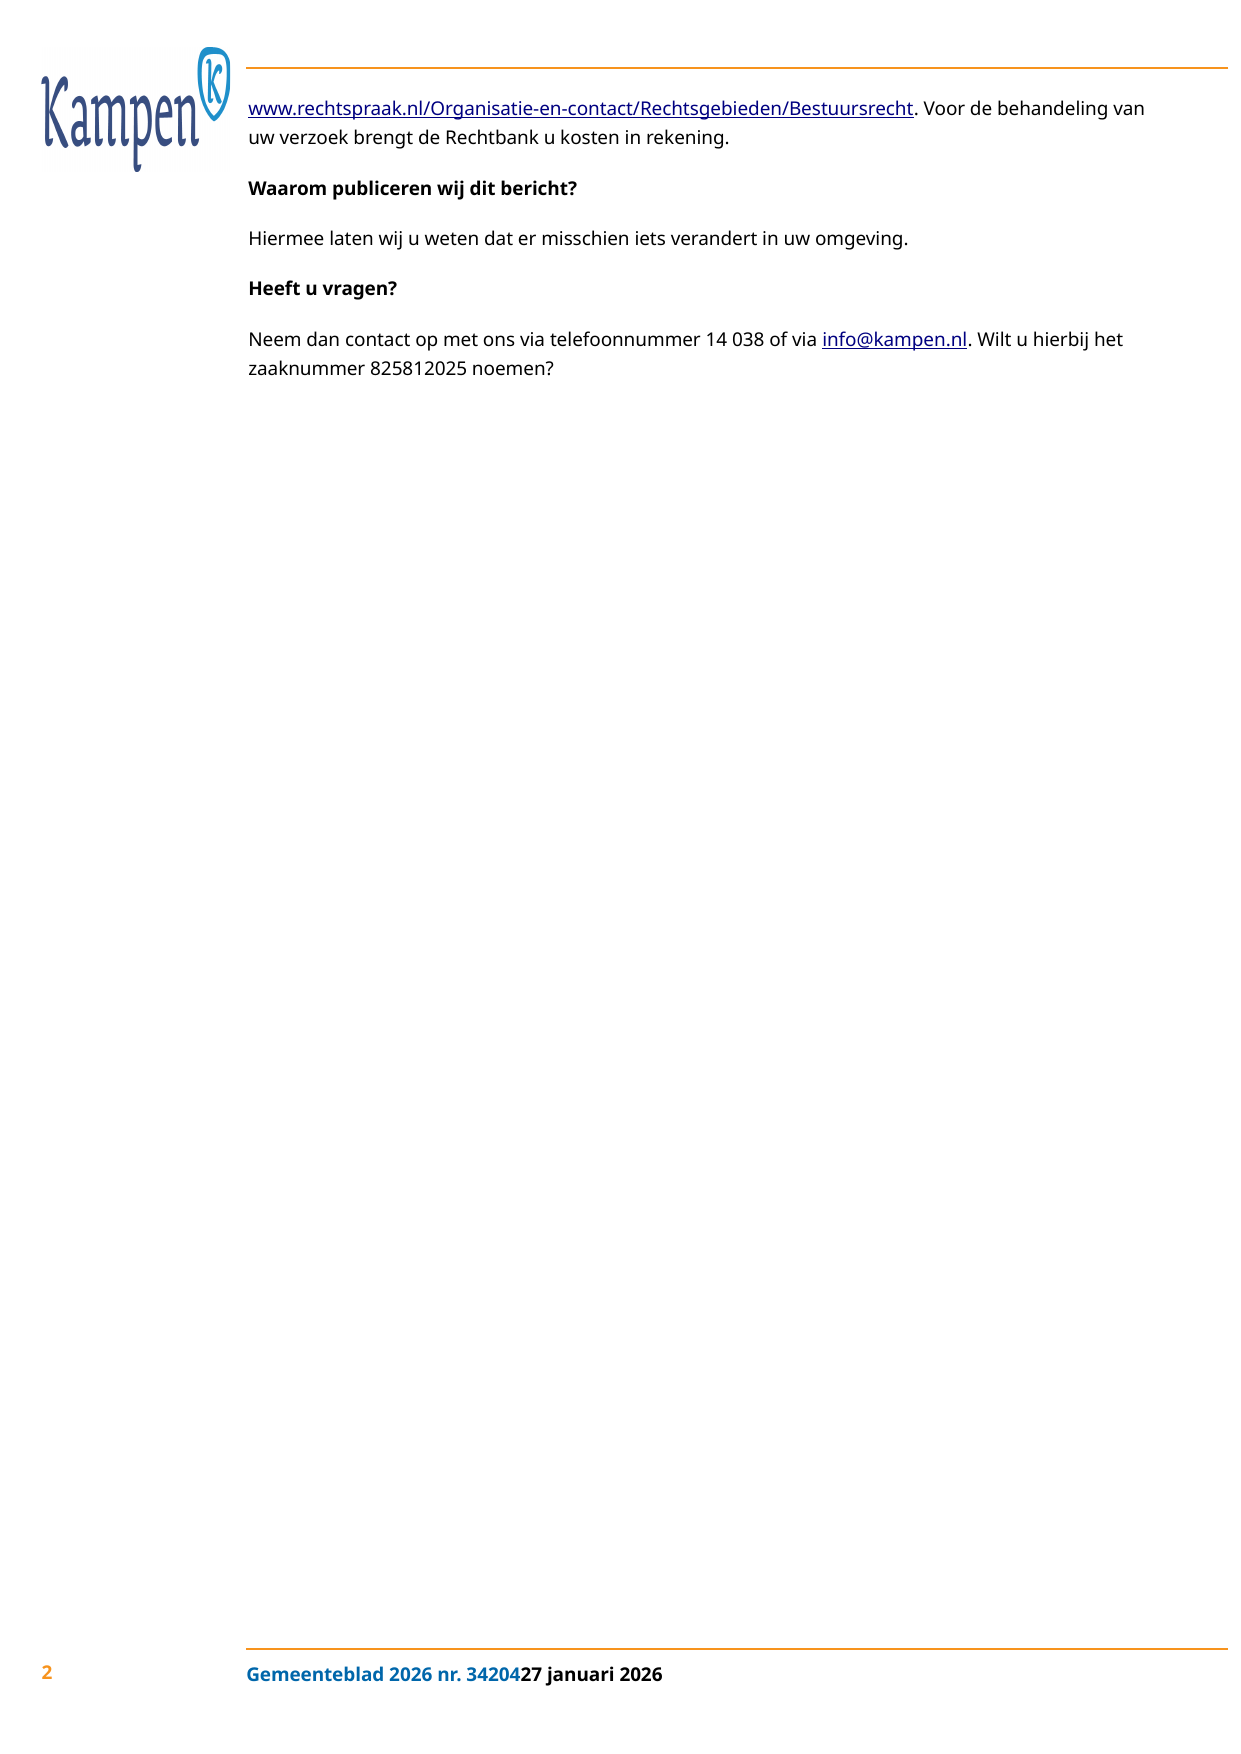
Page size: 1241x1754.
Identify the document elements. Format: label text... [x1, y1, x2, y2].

text Neem dan contact op met ons via telefoonnummer 14 038 of via info@kampen.nl. Wilt u hierbij het zaaknummer 825812025 noemen? [248, 326, 1152, 381]
text Heeft u vragen? [248, 276, 1152, 301]
text www.rechtspraak.nl/Organisatie-en-contact/Rechtsgebieden/Bestuursrecht. Voor de behandeling van uw verzoek brengt de Rechtbank u kosten in rekening. [248, 95, 1152, 150]
text Waarom publiceren wij dit bericht? [248, 175, 1152, 201]
picture [41, 47, 231, 172]
text Hiermee laten wij u weten dat er misschien iets verandert in uw omgeving. [248, 225, 1152, 251]
